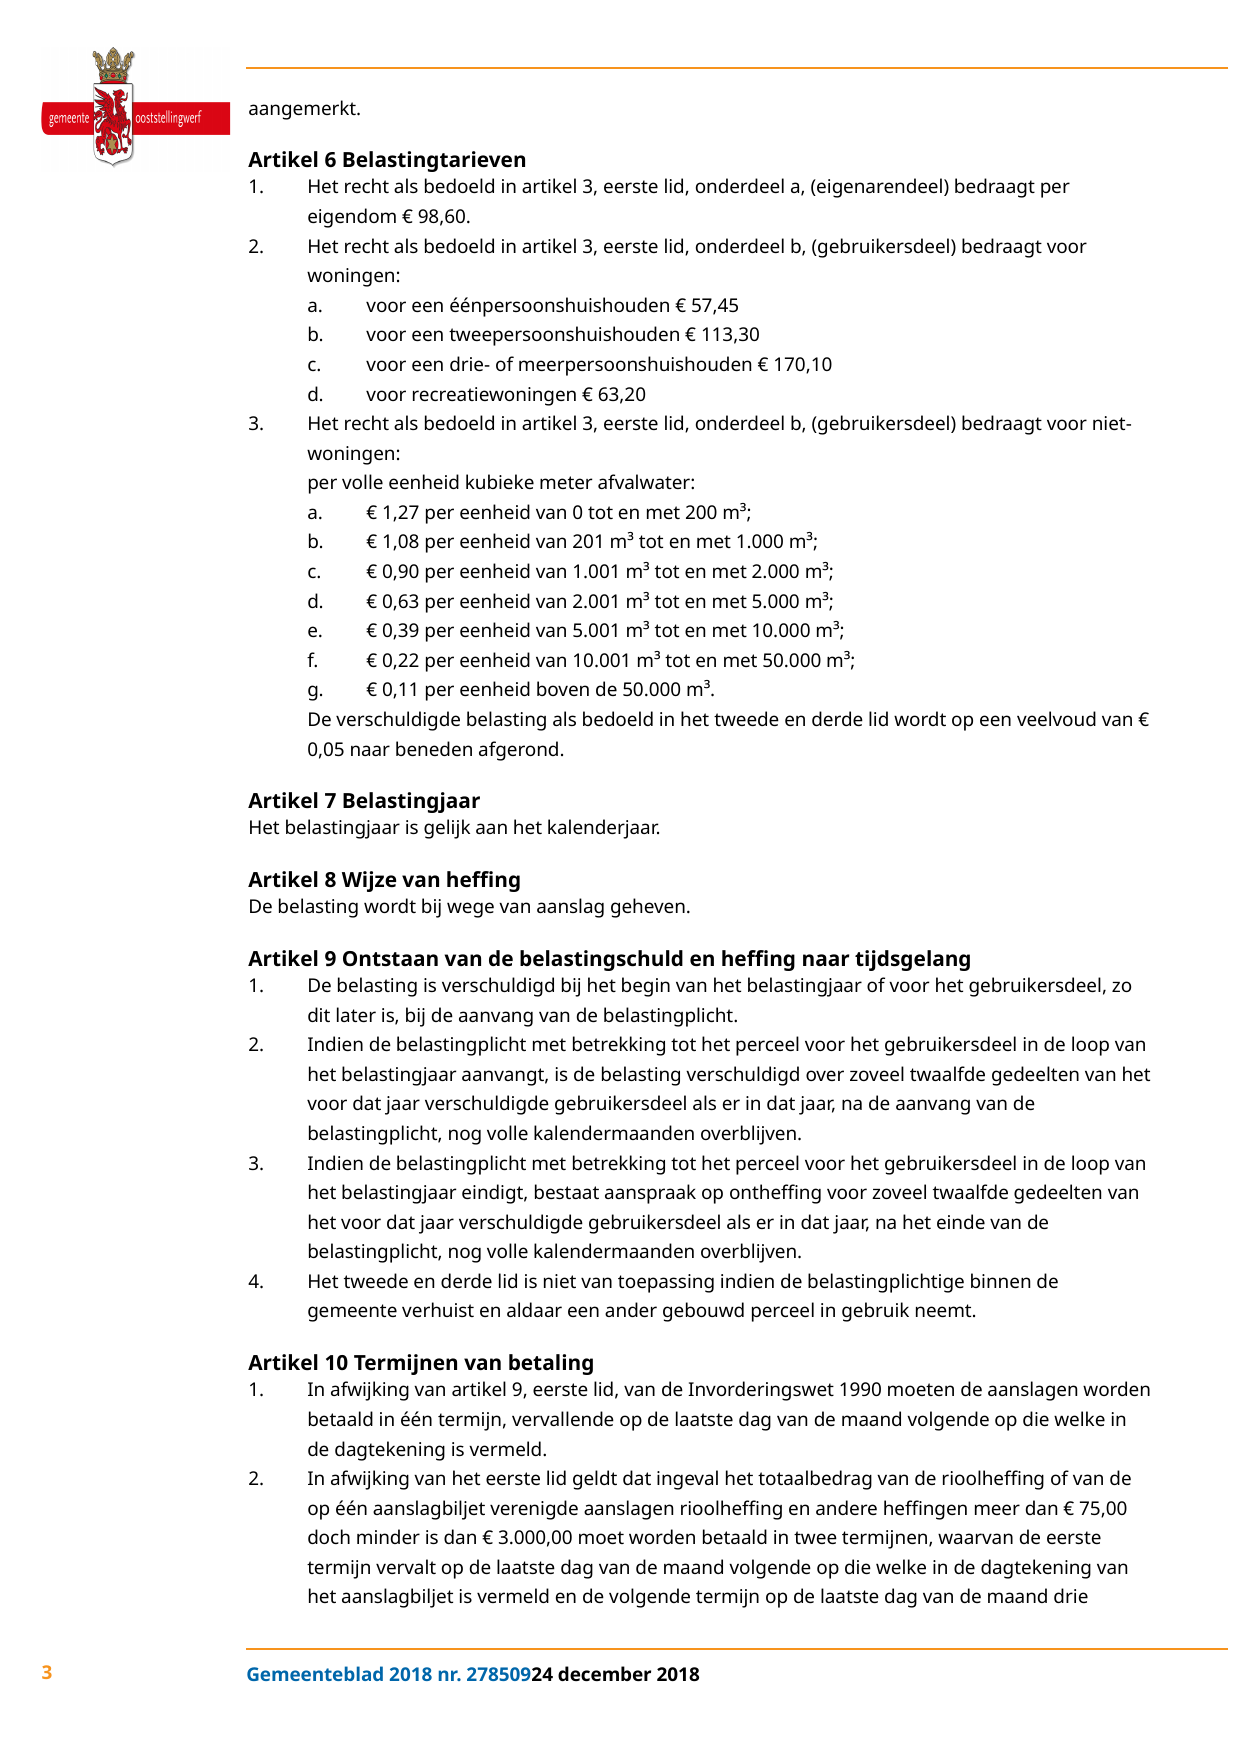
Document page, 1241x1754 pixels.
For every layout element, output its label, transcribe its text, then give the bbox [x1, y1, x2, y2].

list Het recht als bedoeld in artikel 3, eerste lid, onderdeel b, (gebruikersdeel) bedraagt voor woningen: [248, 233, 1152, 288]
text Artikel 10 Termijnen van betaling [248, 1348, 1152, 1377]
list per volle eenheid kubieke meter afvalwater: [248, 469, 1152, 495]
text Artikel 6 Belastingtarieven [248, 145, 1152, 174]
text Artikel 9 Ontstaan van de belastingschuld en heffing naar tijdsgelang [248, 944, 1152, 972]
text Artikel 8 Wijze van heffing [248, 865, 1152, 893]
list € 1,27 per eenheid van 0 tot en met 200 m³; [307, 499, 1152, 525]
list € 1,08 per eenheid van 201 m³ tot en met 1.000 m³; [307, 529, 1152, 554]
picture [41, 47, 231, 172]
list voor een drie- of meerpersoonshuishouden € 170,10 [307, 351, 1152, 377]
list In afwijking van artikel 9, eerste lid, van de Invorderingswet 1990 moeten de aanslagen worden betaald in één termijn, vervallende op de laatste dag van de maand volgende op die welke in de dagtekening is vermeld. [248, 1377, 1152, 1461]
list € 0,22 per eenheid van 10.001 m³ tot en met 50.000 m³; [307, 647, 1152, 673]
list Indien de belastingplicht met betrekking tot het perceel voor het gebruikersdeel in de loop van het belastingjaar aanvangt, is de belasting verschuldigd over zoveel twaalfde gedeelten van het voor dat jaar verschuldigde gebruikersdeel als er in dat jaar, na de aanvang van de belastingplicht, nog volle kalendermaanden overblijven. [248, 1031, 1152, 1146]
list voor recreatiewoningen € 63,20 [307, 381, 1152, 406]
list De belasting is verschuldigd bij het begin van het belastingjaar of voor het gebruikersdeel, zo dit later is, bij de aanvang van de belastingplicht. [248, 972, 1152, 1028]
list De verschuldigde belasting als bedoeld in het tweede en derde lid wordt op een veelvoud van € 0,05 naar beneden afgerond. [248, 706, 1152, 761]
list € 0,90 per eenheid van 1.001 m³ tot en met 2.000 m³; [307, 558, 1152, 584]
text aangemerkt. [248, 95, 1152, 121]
list In afwijking van het eerste lid geldt dat ingeval het totaalbedrag van de rioolheffing of van de op één aanslagbiljet verenigde aanslagen rioolheffing en andere heffingen meer dan € 75,00 doch minder is dan € 3.000,00 moet worden betaald in twee termijnen, waarvan de eerste termijn vervalt op de laatste dag van de maand volgende op die welke in de dagtekening van het aanslagbiljet is vermeld en de volgende termijn op de laatste dag van de maand drie [248, 1465, 1152, 1609]
list Indien de belastingplicht met betrekking tot het perceel voor het gebruikersdeel in de loop van het belastingjaar eindigt, bestaat aanspraak op ontheffing voor zoveel twaalfde gedeelten van het voor dat jaar verschuldigde gebruikersdeel als er in dat jaar, na het einde van de belastingplicht, nog volle kalendermaanden overblijven. [248, 1150, 1152, 1264]
list Het tweede en derde lid is niet van toepassing indien de belastingplichtige binnen de gemeente verhuist en aldaar een ander gebouwd perceel in gebruik neemt. [248, 1268, 1152, 1323]
list € 0,39 per eenheid van 5.001 m³ tot en met 10.000 m³; [307, 617, 1152, 643]
list voor een éénpersoonshuishouden € 57,45 [307, 292, 1152, 318]
text Het belastingjaar is gelijk aan het kalenderjaar. [248, 814, 1152, 840]
list € 0,63 per eenheid van 2.001 m³ tot en met 5.000 m³; [307, 588, 1152, 613]
list Het recht als bedoeld in artikel 3, eerste lid, onderdeel a, (eigenarendeel) bedraagt per eigendom € 98,60. [248, 174, 1152, 229]
text Artikel 7 Belastingjaar [248, 786, 1152, 814]
list Het recht als bedoeld in artikel 3, eerste lid, onderdeel b, (gebruikersdeel) bedraagt voor niet-woningen: [248, 410, 1152, 466]
list € 0,11 per eenheid boven de 50.000 m³. [307, 677, 1152, 702]
text De belasting wordt bij wege van aanslag geheven. [248, 893, 1152, 919]
list voor een tweepersoonshuishouden € 113,30 [307, 322, 1152, 347]
